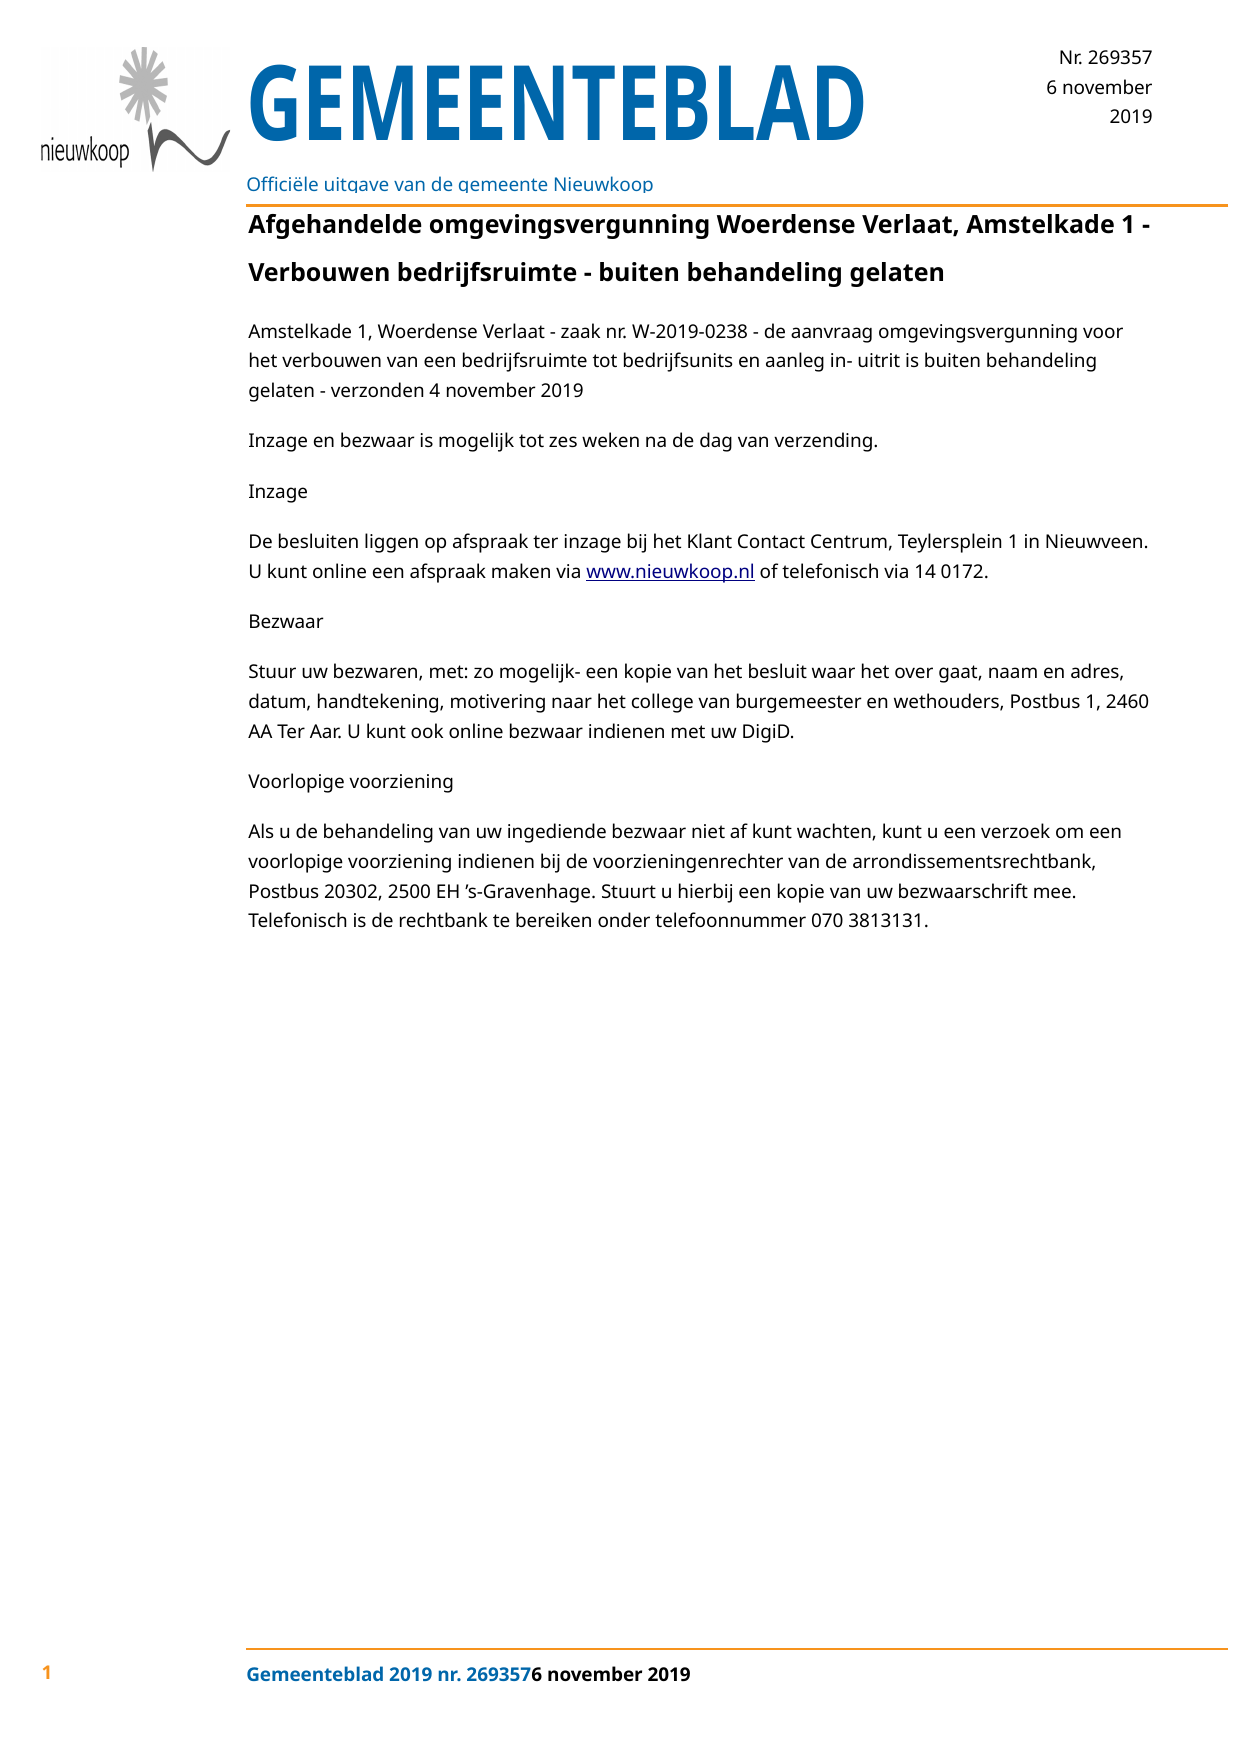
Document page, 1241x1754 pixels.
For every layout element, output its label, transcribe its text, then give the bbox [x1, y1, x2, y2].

text Afgehandelde omgevingsvergunning Woerdense Verlaat, Amstelkade 1 - Verbouwen bedrijfsruimte - buiten behandeling gelaten [248, 207, 1152, 288]
text Als u de behandeling van uw ingediende bezwaar niet af kunt wachten, kunt u een verzoek om een voorlopige voorziening indienen bij de voorzieningenrechter van de arrondissementsrechtbank, Postbus 20302, 2500 EH ’s-Gravenhage. Stuurt u hierbij een kopie van uw bezwaarschrift mee. Telefonisch is de rechtbank te bereiken onder telefoonnummer 070 3813131. [248, 819, 1152, 933]
text Bezwaar [248, 608, 1152, 634]
text Inzage en bezwaar is mogelijk tot zes weken na de dag van verzending. [248, 427, 1152, 453]
text Amstelkade 1, Woerdense Verlaat - zaak nr. W-2019-0238 - de aanvraag omgevingsvergunning voor het verbouwen van een bedrijfsruimte tot bedrijfsunits en aanleg in- uitrit is buiten behandeling gelaten - verzonden 4 november 2019 [248, 318, 1152, 403]
text Voorlopige voorziening [248, 768, 1152, 794]
picture [41, 47, 231, 172]
text Stuur uw bezwaren, met: zo mogelijk- een kopie van het besluit waar het over gaat, naam en adres, datum, handtekening, motivering naar het college van burgemeester en wethouders, Postbus 1, 2460 AA Ter Aar. U kunt ook online bezwaar indienen met uw DigiD. [248, 659, 1152, 744]
text Inzage [248, 478, 1152, 504]
text De besluiten liggen op afspraak ter inzage bij het Klant Contact Centrum, Teylersplein 1 in Nieuwveen. U kunt online een afspraak maken via www.nieuwkoop.nl of telefonisch via 14 0172. [248, 528, 1152, 584]
